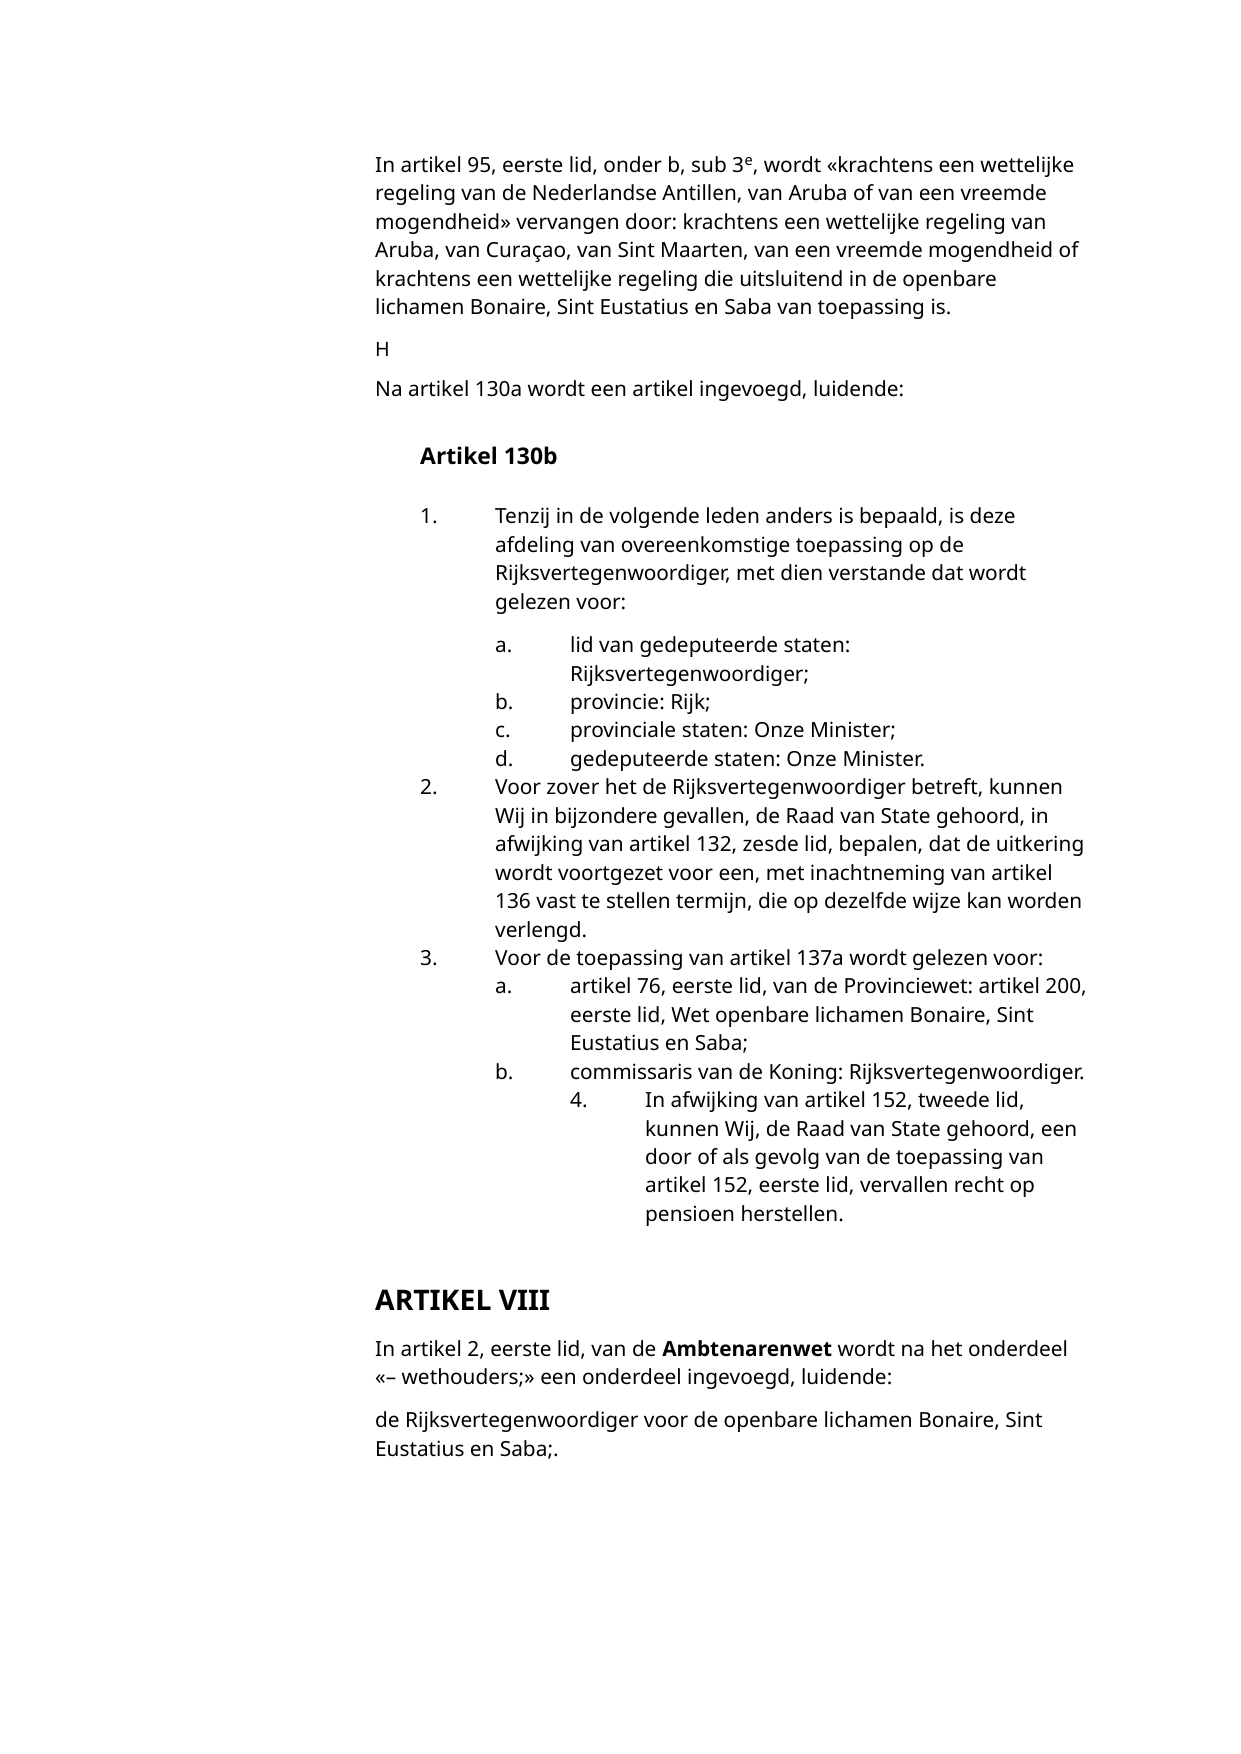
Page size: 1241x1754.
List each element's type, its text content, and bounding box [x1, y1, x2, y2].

text Na artikel 130a wordt een artikel ingevoegd, luidende: [375, 374, 1090, 403]
text In artikel 2, eerste lid, van de Ambtenarenwet wordt na het onderdeel «– wethouders;» een onderdeel ingevoegd, luidende: [375, 1334, 1090, 1391]
list provinciale staten: Onze Minister; [495, 716, 1090, 744]
list gedeputeerde staten: Onze Minister. [495, 744, 1090, 772]
list Voor de toepassing van artikel 137a wordt gelezen voor: [420, 943, 1090, 972]
text H [375, 336, 1090, 363]
list commissaris van de Koning: Rijksvertegenwoordiger. [495, 1057, 1090, 1085]
list provincie: Rijk; [495, 687, 1090, 716]
subtitle ARTIKEL VIII [375, 1280, 1090, 1319]
text In artikel 95, eerste lid, onder b, sub 3e, wordt «krachtens een wettelijke regeling van de Nederlandse Antillen, van Aruba of van een vreemde mogendheid» vervangen door: krachtens een wettelijke regeling van Aruba, van Curaçao, van Sint Maarten, van een vreemde mogendheid of krachtens een wettelijke regeling die uitsluitend in de openbare lichamen Bonaire, Sint Eustatius en Saba van toepassing is. [375, 150, 1090, 321]
list artikel 76, eerste lid, van de Provinciewet: artikel 200, eerste lid, Wet openbare lichamen Bonaire, Sint Eustatius en Saba; [495, 972, 1090, 1057]
list Voor zover het de Rijksvertegenwoordiger betreft, kunnen Wij in bijzondere gevallen, de Raad van State gehoord, in afwijking van artikel 132, zesde lid, bepalen, dat de uitkering wordt voortgezet voor een, met inachtneming van artikel 136 vast te stellen termijn, die op dezelfde wijze kan worden verlengd. [420, 772, 1090, 943]
list Tenzij in de volgende leden anders is bepaald, is deze afdeling van overeenkomstige toepassing op de Rijksvertegenwoordiger, met dien verstande dat wordt gelezen voor: [420, 502, 1090, 615]
subtitle Artikel 130b [420, 440, 1090, 472]
list lid van gedeputeerde staten: Rijksvertegenwoordiger; [495, 630, 1090, 687]
list In afwijking van artikel 152, tweede lid, kunnen Wij, de Raad van State gehoord, een door of als gevolg van de toepassing van artikel 152, eerste lid, vervallen recht op pensioen herstellen. [570, 1085, 1090, 1227]
text de Rijksvertegenwoordiger voor de openbare lichamen Bonaire, Sint Eustatius en Saba;. [375, 1406, 1090, 1462]
